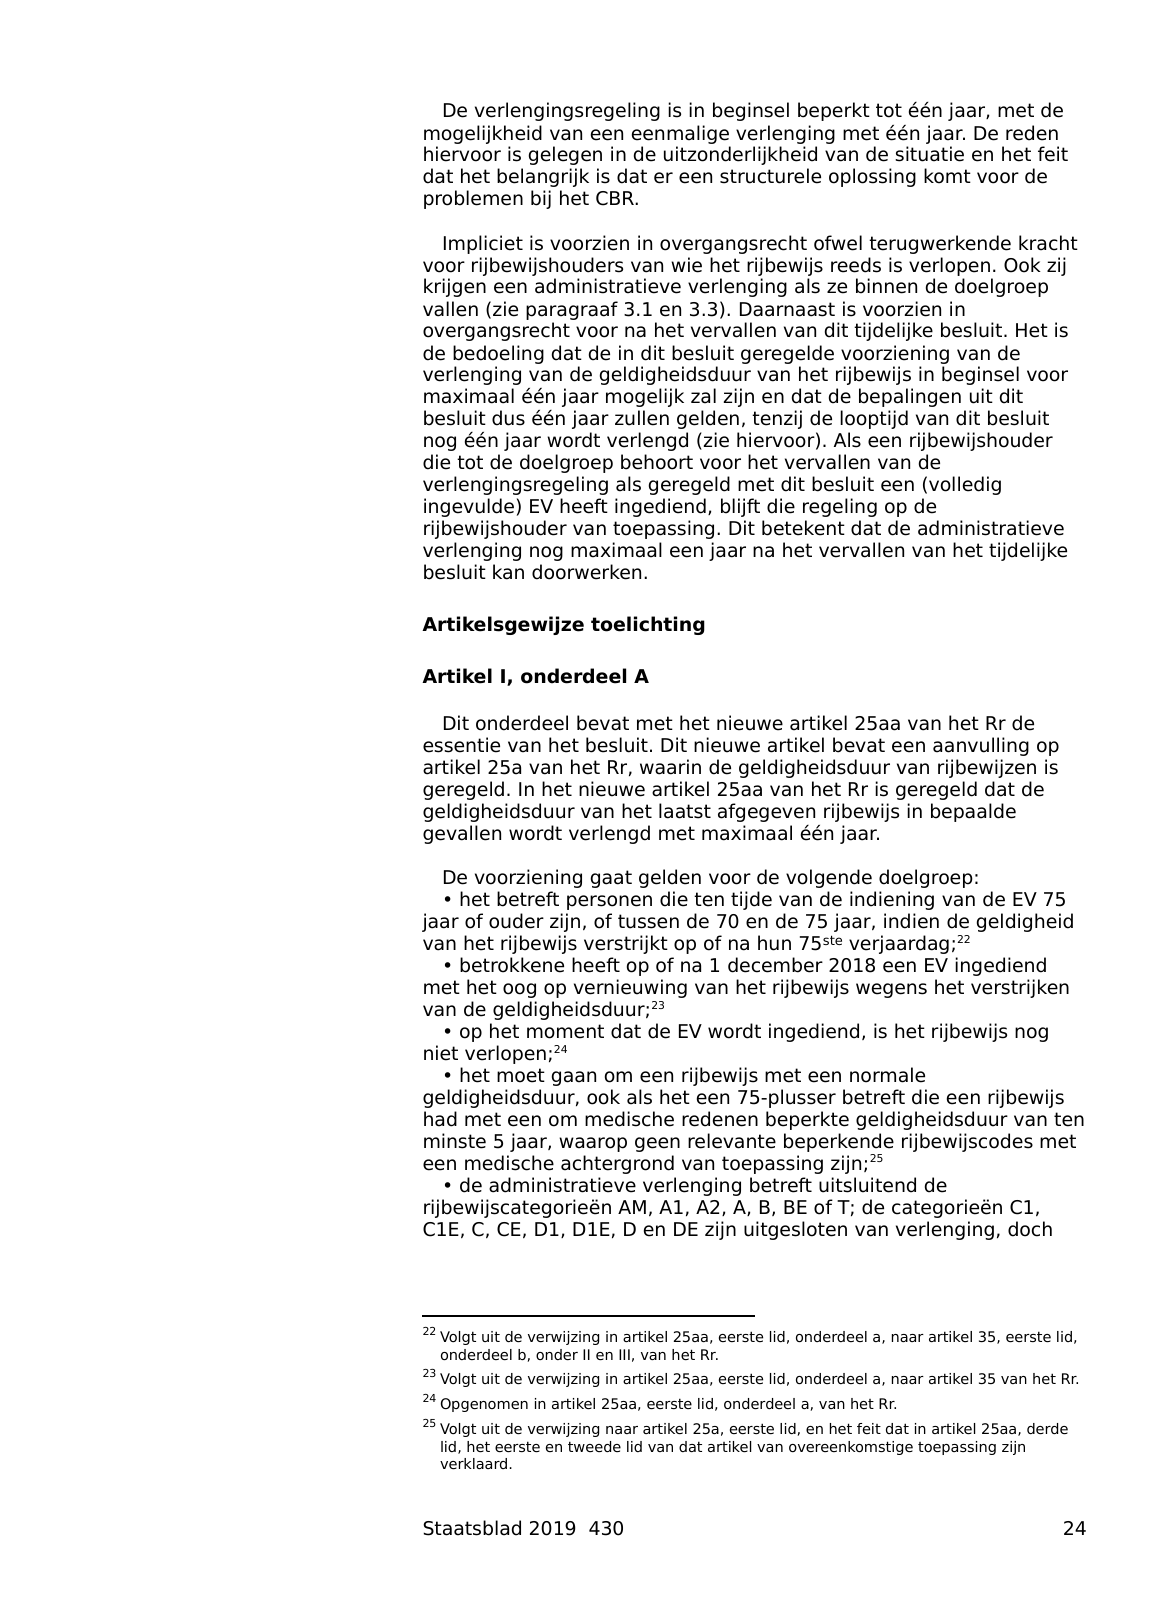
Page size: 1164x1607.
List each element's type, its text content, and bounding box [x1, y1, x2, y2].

text Volgt uit de verwijzing naar artikel 25a, eerste lid, en het feit dat in artikel 25aa, derde lid, het eerste en tweede lid van dat artikel van overeenkomstige toepassing zijn verklaard. [422, 1417, 1087, 1473]
text • het moet gaan om een rijbewijs met een normale geldigheidsduur, ook als het een 75-plusser betreft die een rijbewijs had met een om medische redenen beperkte geldigheidsduur van ten minste 5 jaar, waarop geen relevante beperkende rijbewijscodes met een medische achtergrond van toepassing zijn; [422, 1065, 1087, 1175]
subtitle Artikelsgewijze toelichting [422, 614, 1087, 636]
subtitle Artikel I, onderdeel A [422, 666, 1087, 688]
text • het betreft personen die ten tijde van de indiening van de EV 75 jaar of ouder zijn, of tussen de 70 en de 75 jaar, indien de geldigheid van het rijbewijs verstrijkt op of na hun 75ste verjaardag; [422, 889, 1087, 955]
text • de administratieve verlenging betreft uitsluitend de rijbewijscategorieën AM, A1, A2, A, B, BE of T; de categorieën C1, C1E, C, CE, D1, D1E, D en DE zijn uitgesloten van verlenging, doch [422, 1175, 1087, 1241]
text Opgenomen in artikel 25aa, eerste lid, onderdeel a, van het Rr. [422, 1392, 1087, 1414]
text • betrokkene heeft op of na 1 december 2018 een EV ingediend met het oog op vernieuwing van het rijbewijs wegens het verstrijken van de geldigheidsduur; [422, 955, 1087, 1021]
text De voorziening gaat gelden voor de volgende doelgroep: [422, 867, 1087, 889]
text De verlengingsregeling is in beginsel beperkt tot één jaar, met de mogelijkheid van een eenmalige verlenging met één jaar. De reden hiervoor is gelegen in de uitzonderlijkheid van de situatie en het feit dat het belangrijk is dat er een structurele oplossing komt voor de problemen bij het CBR. [422, 100, 1087, 210]
text Dit onderdeel bevat met het nieuwe artikel 25aa van het Rr de essentie van het besluit. Dit nieuwe artikel bevat een aanvulling op artikel 25a van het Rr, waarin de geldigheidsduur van rijbewijzen is geregeld. In het nieuwe artikel 25aa van het Rr is geregeld dat de geldigheidsduur van het laatst afgegeven rijbewijs in bepaalde gevallen wordt verlengd met maximaal één jaar. [422, 713, 1087, 845]
text Volgt uit de verwijzing in artikel 25aa, eerste lid, onderdeel a, naar artikel 35 van het Rr. [422, 1367, 1087, 1389]
text • op het moment dat de EV wordt ingediend, is het rijbewijs nog niet verlopen; [422, 1021, 1087, 1065]
text Impliciet is voorzien in overgangsrecht ofwel terugwerkende kracht voor rijbewijshouders van wie het rijbewijs reeds is verlopen. Ook zij krijgen een administratieve verlenging als ze binnen de doelgroep vallen (zie paragraaf 3.1 en 3.3). Daarnaast is voorzien in overgangsrecht voor na het vervallen van dit tijdelijke besluit. Het is de bedoeling dat de in dit besluit geregelde voorziening van de verlenging van de geldigheidsduur van het rijbewijs in beginsel voor maximaal één jaar mogelijk zal zijn en dat de bepalingen uit dit besluit dus één jaar zullen gelden, tenzij de looptijd van dit besluit nog één jaar wordt verlengd (zie hiervoor). Als een rijbewijshouder die tot de doelgroep behoort voor het vervallen van de verlengingsregeling als geregeld met dit besluit een (volledig ingevulde) EV heeft ingediend, blijft die regeling op de rijbewijshouder van toepassing. Dit betekent dat de administratieve verlenging nog maximaal een jaar na het vervallen van het tijdelijke besluit kan doorwerken. [422, 232, 1087, 584]
text Volgt uit de verwijzing in artikel 25aa, eerste lid, onderdeel a, naar artikel 35, eerste lid, onderdeel b, onder II en III, van het Rr. [422, 1325, 1087, 1364]
